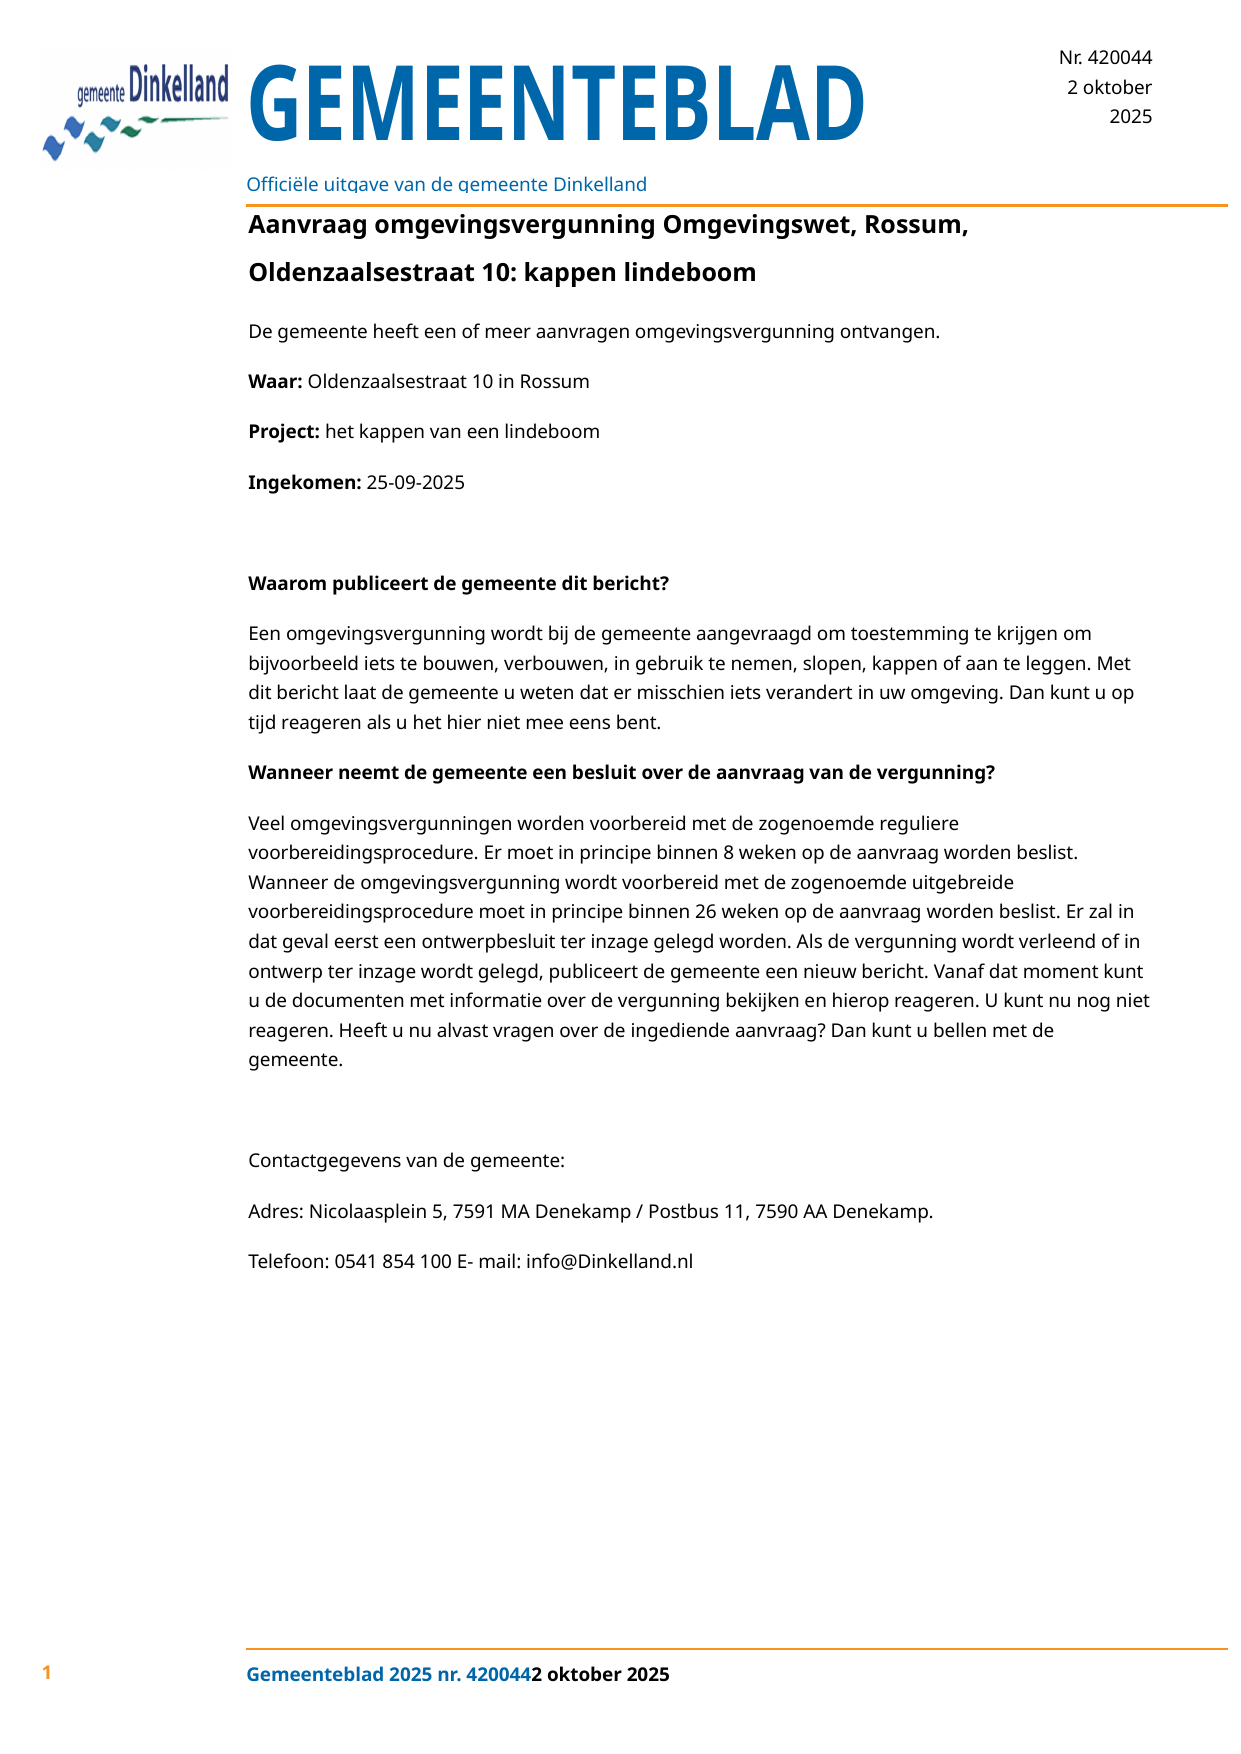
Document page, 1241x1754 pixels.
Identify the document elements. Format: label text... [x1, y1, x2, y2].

text Project: het kappen van een lindeboom [248, 419, 1152, 444]
text Aanvraag omgevingsvergunning Omgevingswet, Rossum, Oldenzaalsestraat 10: kappen lindeboom [248, 207, 1152, 288]
text Waarom publiceert de gemeente dit bericht? [248, 570, 1152, 596]
text Wanneer neemt de gemeente een besluit over de aanvraag van de vergunning? [248, 759, 1152, 785]
text Telefoon: 0541 854 100 E- mail: info@Dinkelland.nl [248, 1248, 1152, 1274]
text Veel omgevingsvergunningen worden voorbereid met de zogenoemde reguliere voorbereidingsprocedure. Er moet in principe binnen 8 weken op de aanvraag worden beslist. Wanneer de omgevingsvergunning wordt voorbereid met de zogenoemde uitgebreide voorbereidingsprocedure moet in principe binnen 26 weken op de aanvraag worden beslist. Er zal in dat geval eerst een ontwerpbesluit ter inzage gelegd worden. Als de vergunning wordt verleend of in ontwerp ter inzage wordt gelegd, publiceert de gemeente een nieuw bericht. Vanaf dat moment kunt u de documenten met informatie over de vergunning bekijken en hierop reageren. U kunt nu nog niet reageren. Heeft u nu alvast vragen over de ingediende aanvraag? Dan kunt u bellen met de gemeente. [248, 810, 1152, 1072]
text Een omgevingsvergunning wordt bij de gemeente aangevraagd om toestemming te krijgen om bijvoorbeeld iets te bouwen, verbouwen, in gebruik te nemen, slopen, kappen of aan te leggen. Met dit bericht laat de gemeente u weten dat er misschien iets verandert in uw omgeving. Dan kunt u op tijd reageren als u het hier niet mee eens bent. [248, 620, 1152, 735]
text Waar: Oldenzaalsestraat 10 in Rossum [248, 368, 1152, 394]
text Contactgegevens van de gemeente: [248, 1147, 1152, 1173]
picture [41, 47, 231, 172]
text De gemeente heeft een of meer aanvragen omgevingsvergunning ontvangen. [248, 318, 1152, 344]
text Ingekomen: 25-09-2025 [248, 469, 1152, 495]
text Adres: Nicolaasplein 5, 7591 MA Denekamp / Postbus 11, 7590 AA Denekamp. [248, 1198, 1152, 1224]
